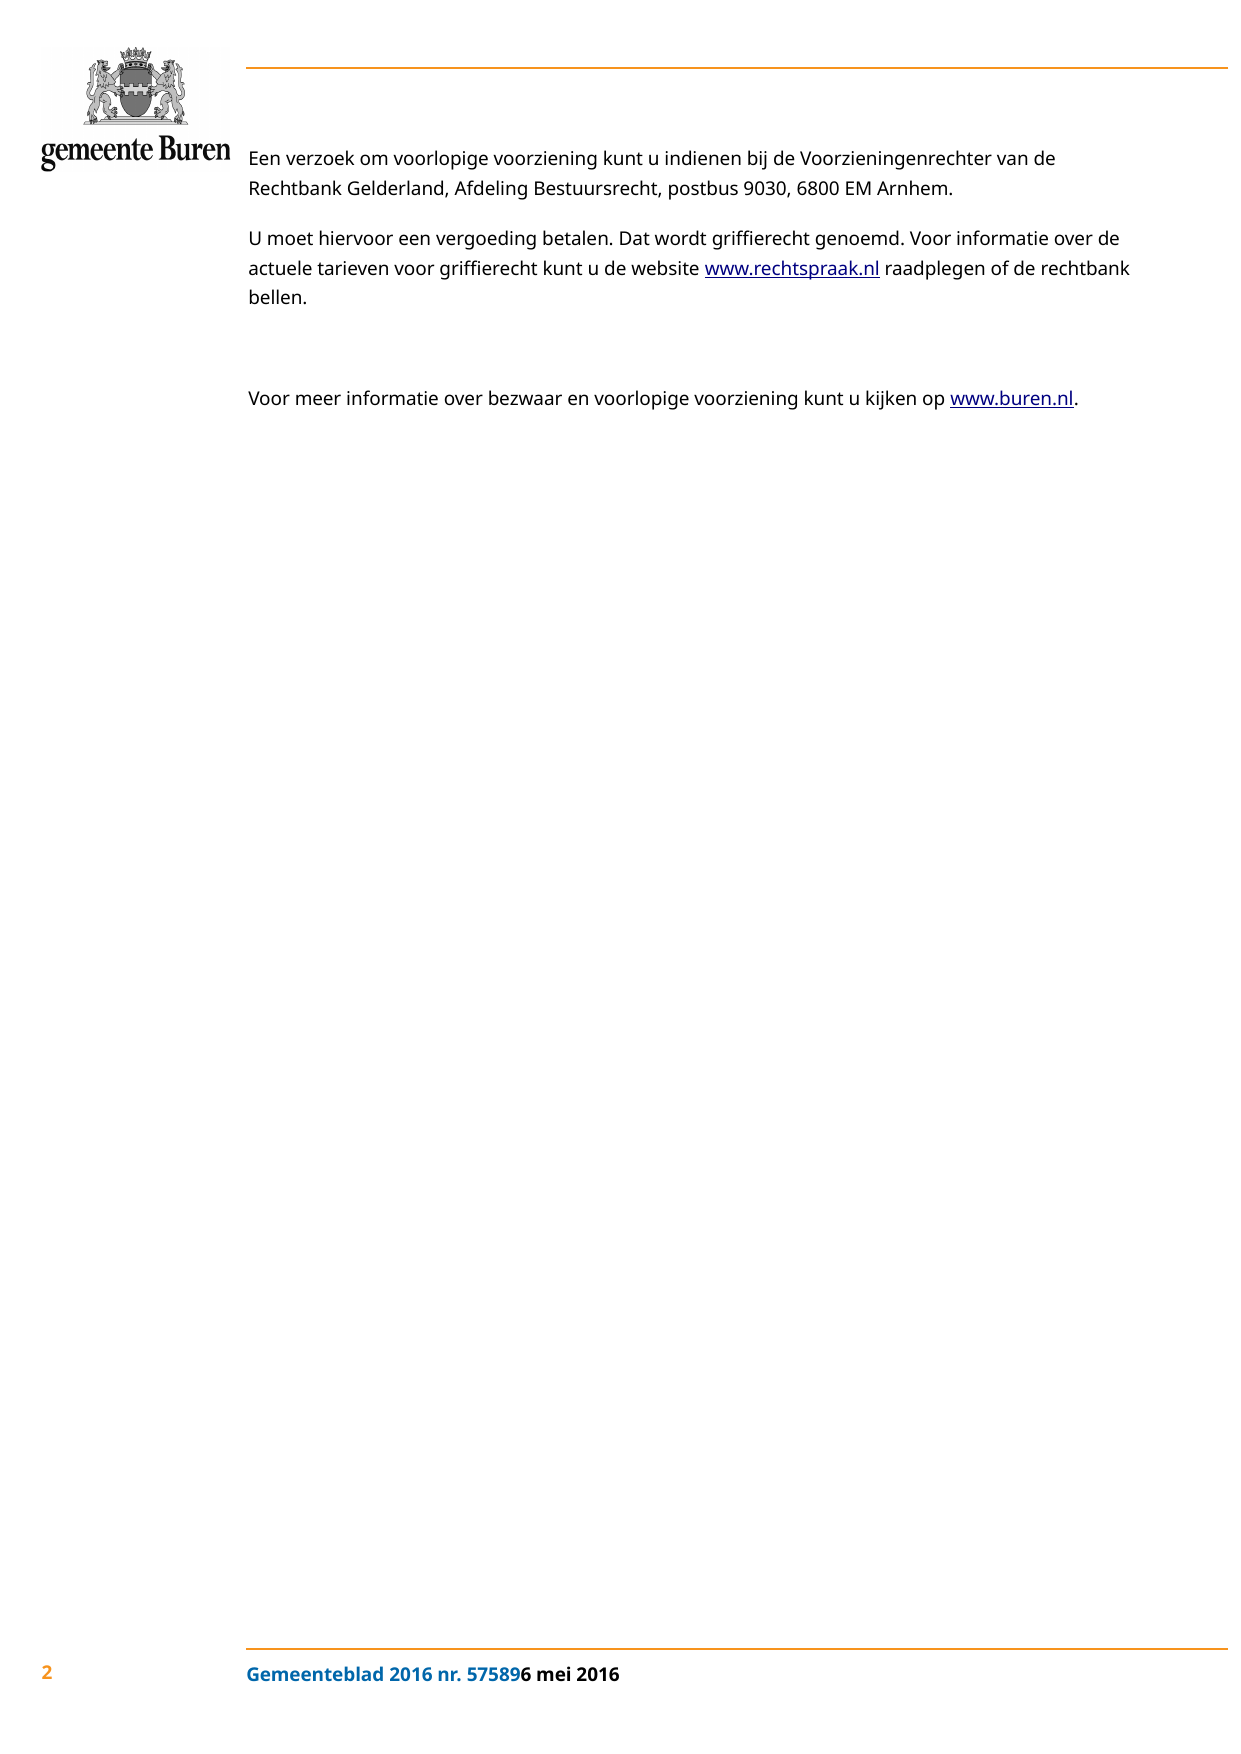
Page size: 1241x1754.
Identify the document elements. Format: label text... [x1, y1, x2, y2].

text Een verzoek om voorlopige voorziening kunt u indienen bij de Voorzieningenrechter van de Rechtbank Gelderland, Afdeling Bestuursrecht, postbus 9030, 6800 EM Arnhem. [248, 145, 1152, 201]
picture [41, 47, 231, 172]
text U moet hiervoor een vergoeding betalen. Dat wordt griffierecht genoemd. Voor informatie over de actuele tarieven voor griffierecht kunt u de website www.rechtspraak.nl raadplegen of de rechtbank bellen. [248, 225, 1152, 310]
text Voor meer informatie over bezwaar en voorlopige voorziening kunt u kijken op www.buren.nl. [248, 385, 1152, 411]
